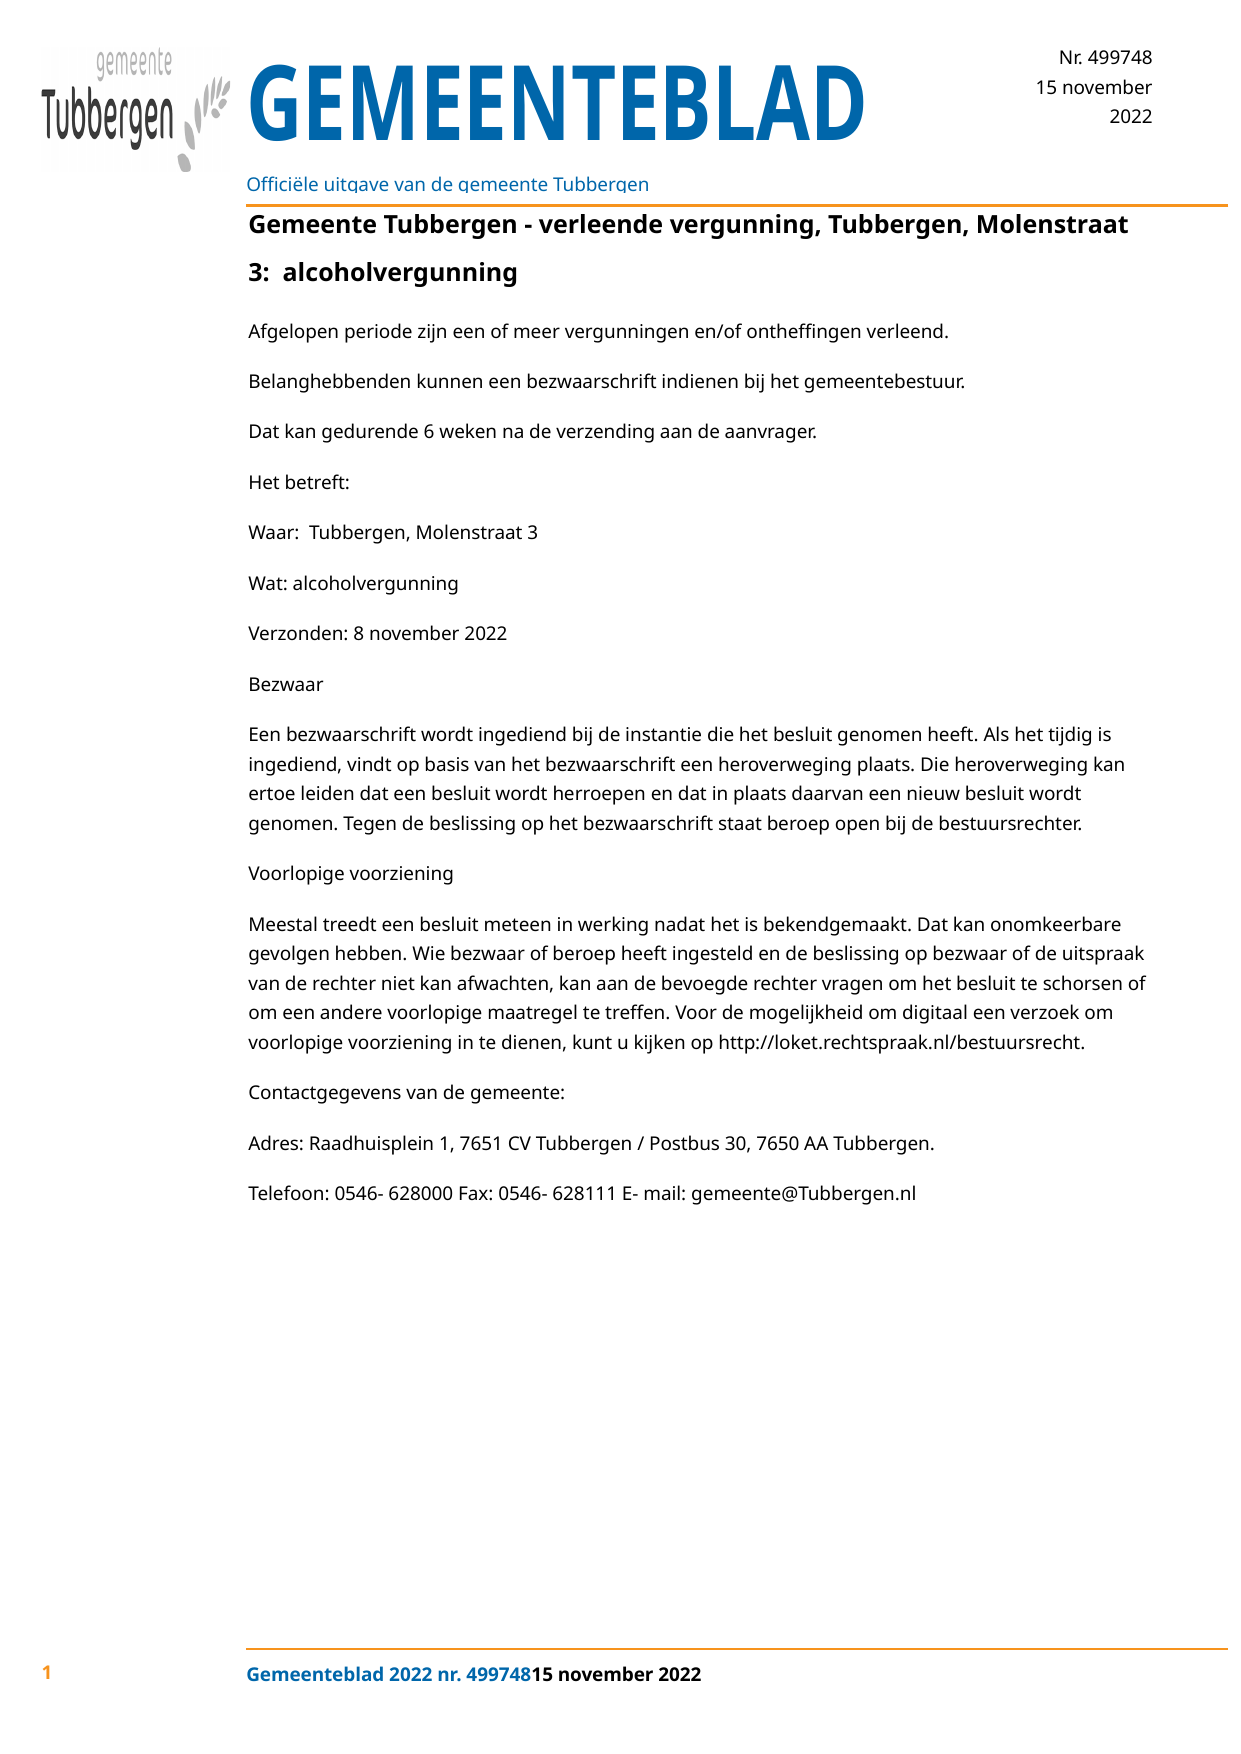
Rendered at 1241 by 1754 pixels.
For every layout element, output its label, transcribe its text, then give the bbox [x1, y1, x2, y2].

text Meestal treedt een besluit meteen in werking nadat het is bekendgemaakt. Dat kan onomkeerbare gevolgen hebben. Wie bezwaar of beroep heeft ingesteld en de beslissing op bezwaar of de uitspraak van de rechter niet kan afwachten, kan aan de bevoegde rechter vragen om het besluit te schorsen of om een andere voorlopige maatregel te treffen. Voor de mogelijkheid om digitaal een verzoek om voorlopige voorziening in te dienen, kunt u kijken op http://loket.rechtspraak.nl/bestuursrecht. [248, 911, 1152, 1055]
text Belanghebbenden kunnen een bezwaarschrift indienen bij het gemeentebestuur. [248, 368, 1152, 394]
text Dat kan gedurende 6 weken na de verzending aan de aanvrager. [248, 419, 1152, 444]
text Telefoon: 0546- 628000 Fax: 0546- 628111 E- mail: gemeente@Tubbergen.nl [248, 1180, 1152, 1206]
text Een bezwaarschrift wordt ingediend bij de instantie die het besluit genomen heeft. Als het tijdig is ingediend, vindt op basis van het bezwaarschrift een heroverweging plaats. Die heroverweging kan ertoe leiden dat een besluit wordt herroepen en dat in plaats daarvan een nieuw besluit wordt genomen. Tegen de beslissing op het bezwaarschrift staat beroep open bij de bestuursrechter. [248, 721, 1152, 836]
text Adres: Raadhuisplein 1, 7651 CV Tubbergen / Postbus 30, 7650 AA Tubbergen. [248, 1130, 1152, 1156]
text Gemeente Tubbergen - verleende vergunning, Tubbergen, Molenstraat 3: alcoholvergunning [248, 207, 1152, 288]
text Contactgegevens van de gemeente: [248, 1079, 1152, 1105]
text Verzonden: 8 november 2022 [248, 620, 1152, 646]
text Bezwaar [248, 671, 1152, 697]
text Afgelopen periode zijn een of meer vergunningen en/of ontheffingen verleend. [248, 318, 1152, 344]
text Wat: alcoholvergunning [248, 570, 1152, 596]
picture [41, 47, 231, 172]
text Het betreft: [248, 469, 1152, 495]
text Waar: Tubbergen, Molenstraat 3 [248, 519, 1152, 545]
text Voorlopige voorziening [248, 860, 1152, 886]
